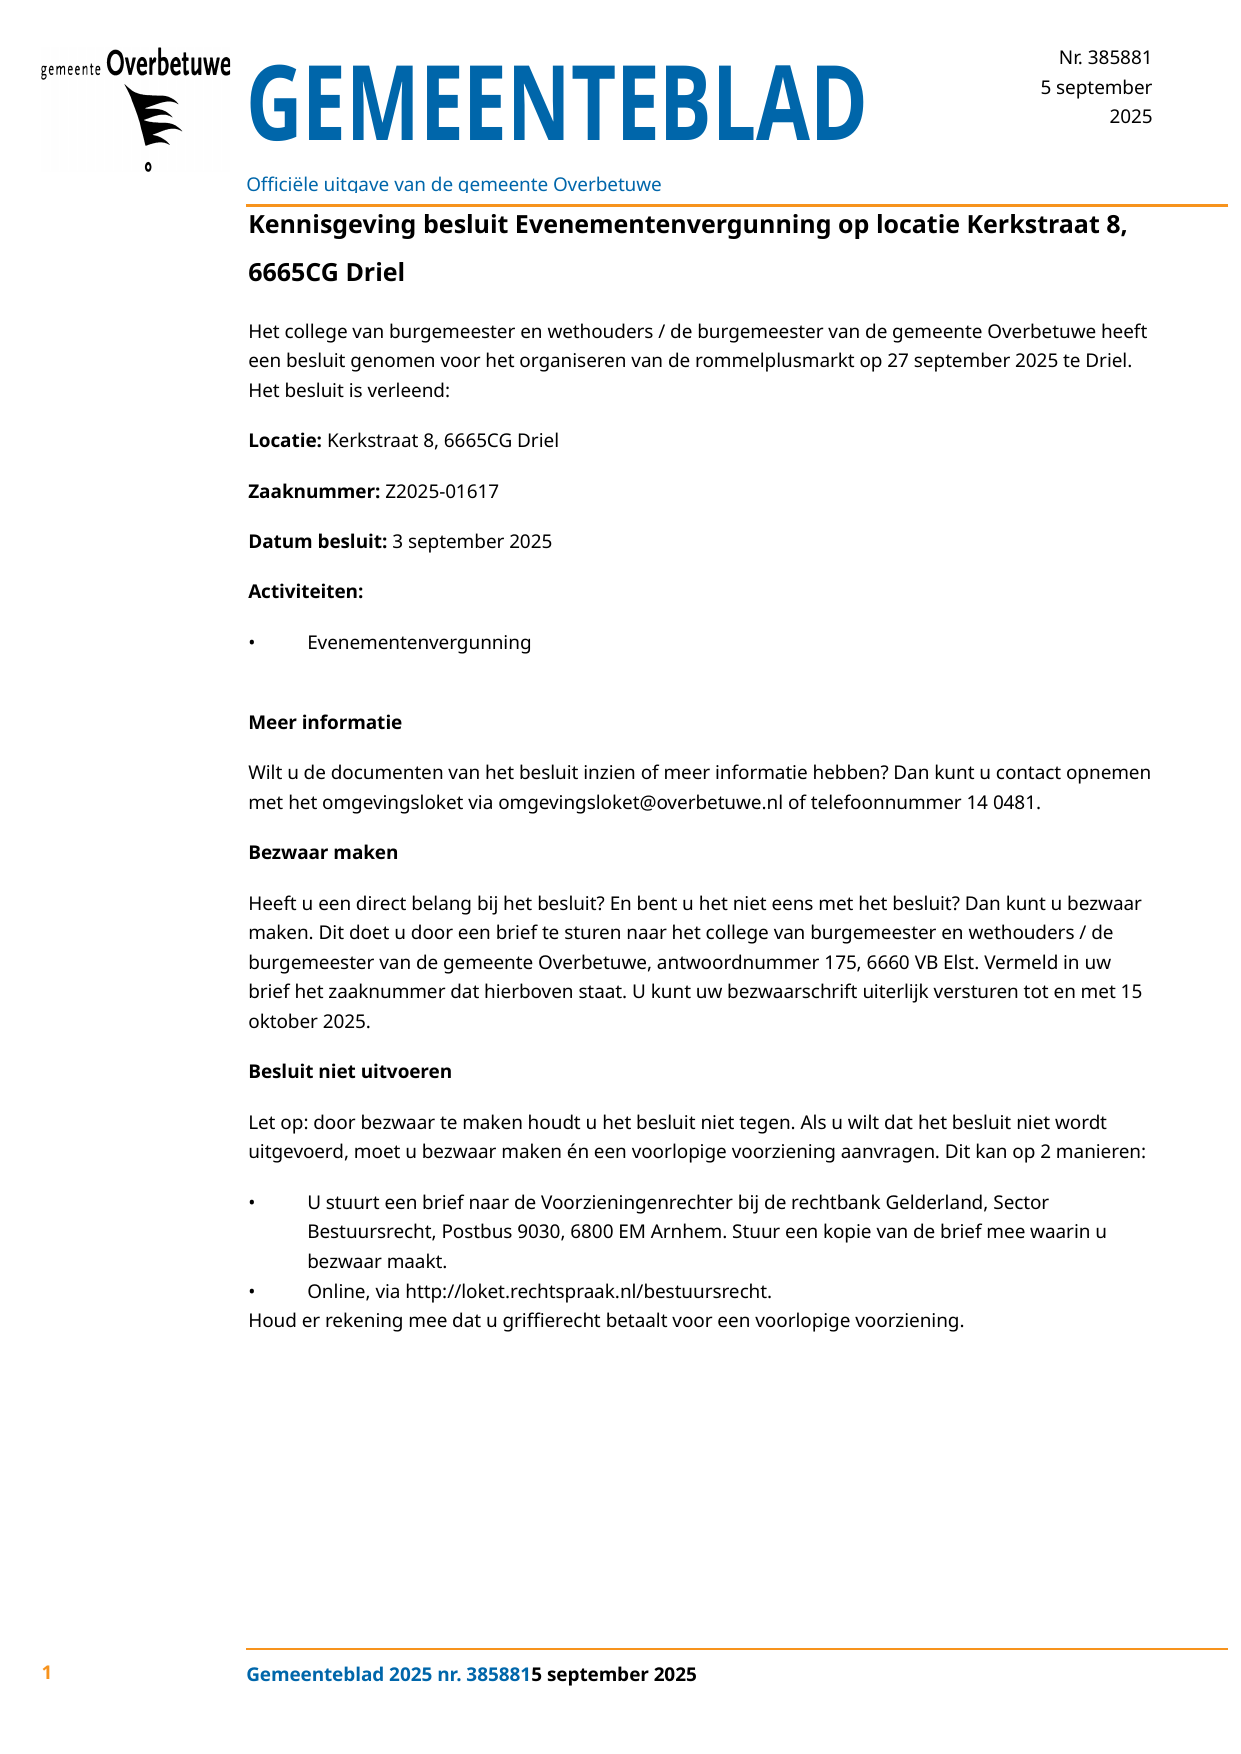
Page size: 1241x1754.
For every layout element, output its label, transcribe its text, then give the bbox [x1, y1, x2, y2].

list U stuurt een brief naar de Voorzieningenrechter bij de rechtbank Gelderland, Sector Bestuursrecht, Postbus 9030, 6800 EM Arnhem. Stuur een kopie van de brief mee waarin u bezwaar maakt. [248, 1189, 1152, 1274]
text Bezwaar maken [248, 839, 1152, 865]
text Heeft u een direct belang bij het besluit? En bent u het niet eens met het besluit? Dan kunt u bezwaar maken. Dit doet u door een brief te sturen naar het college van burgemeester en wethouders / de burgemeester van de gemeente Overbetuwe, antwoordnummer 175, 6660 VB Elst. Vermeld in uw brief het zaaknummer dat hierboven staat. U kunt uw bezwaarschrift uiterlijk versturen tot en met 15 oktober 2025. [248, 890, 1152, 1034]
text Activiteiten: [248, 579, 1152, 604]
text Wilt u de documenten van het besluit inzien of meer informatie hebben? Dan kunt u contact opnemen met het omgevingsloket via omgevingsloket@overbetuwe.nl of telefoonnummer 14 0481. [248, 759, 1152, 815]
text Zaaknummer: Z2025-01617 [248, 478, 1152, 504]
picture [41, 47, 231, 172]
text Let op: door bezwaar te maken houdt u het besluit niet tegen. Als u wilt dat het besluit niet wordt uitgevoerd, moet u bezwaar maken én een voorlopige voorziening aanvragen. Dit kan op 2 manieren: [248, 1109, 1152, 1164]
text Kennisgeving besluit Evenementenvergunning op locatie Kerkstraat 8, 6665CG Driel [248, 207, 1152, 288]
text Meer informatie [248, 709, 1152, 735]
text Locatie: Kerkstraat 8, 6665CG Driel [248, 427, 1152, 453]
list Online, via http://loket.rechtspraak.nl/bestuursrecht. [248, 1278, 1152, 1304]
text Het college van burgemeester en wethouders / de burgemeester van de gemeente Overbetuwe heeft een besluit genomen voor het organiseren van de rommelplusmarkt op 27 september 2025 te Driel. Het besluit is verleend: [248, 318, 1152, 403]
text Datum besluit: 3 september 2025 [248, 528, 1152, 554]
list Evenementenvergunning [248, 629, 1152, 655]
text Houd er rekening mee dat u griffierecht betaalt voor een voorlopige voorziening. [248, 1307, 1152, 1333]
text Besluit niet uitvoeren [248, 1059, 1152, 1084]
